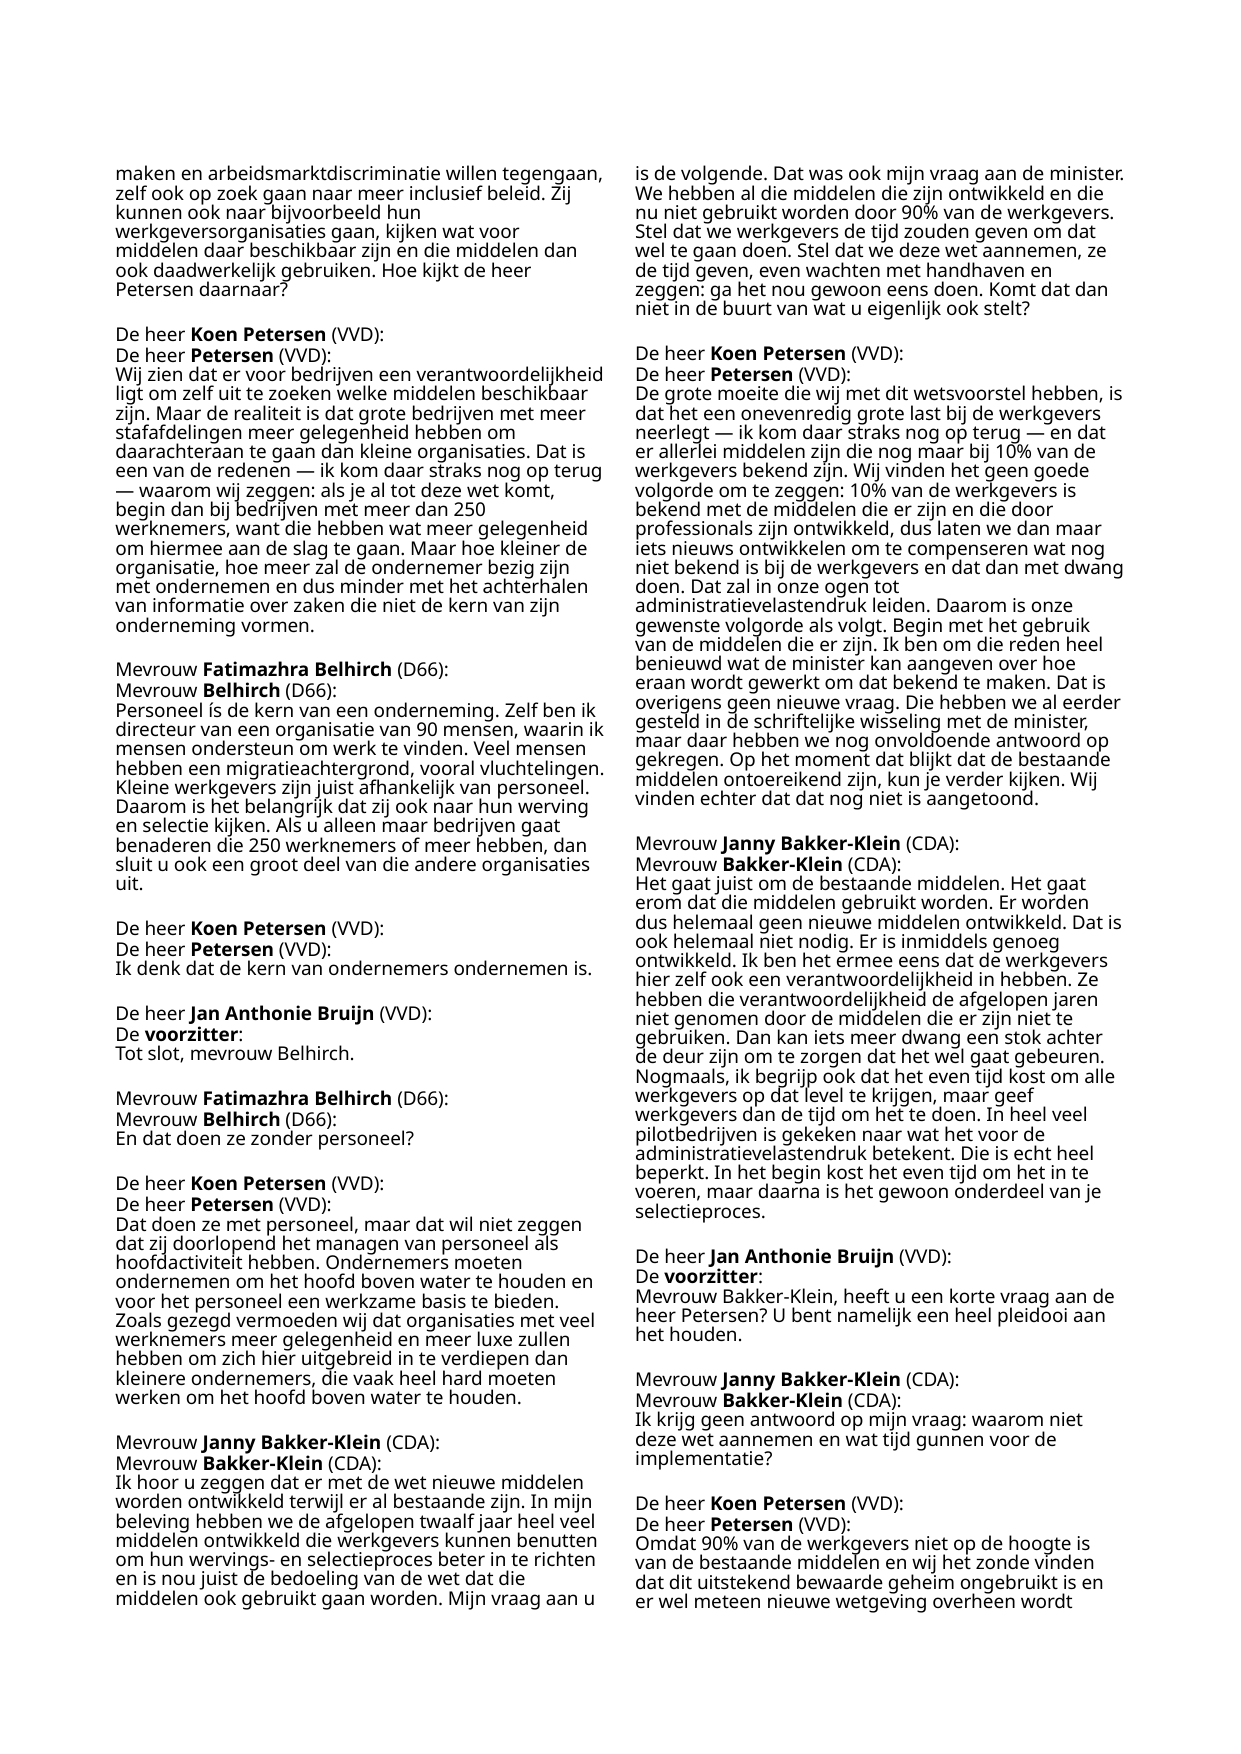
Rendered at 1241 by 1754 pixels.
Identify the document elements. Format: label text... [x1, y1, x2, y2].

text De voorzitter: [115, 1026, 605, 1045]
text Ik hoor u zeggen dat er met de wet nieuwe middelen worden ontwikkeld terwijl er al bestaande zijn. In mijn beleving hebben we de afgelopen twaalf jaar heel veel middelen ontwikkeld die werkgevers kunnen benutten om hun wervings- en selectieproces beter in te richten en is nou juist de bedoeling van de wet dat die middelen ook gebruikt gaan worden. Mijn vraag aan u [115, 1474, 605, 1609]
text De heer Jan Anthonie Bruijn (VVD): [115, 1000, 605, 1026]
text En dat doen ze zonder personeel? [115, 1130, 605, 1150]
text Ik denk dat de kern van ondernemers ondernemen is. [115, 960, 605, 979]
text Mevrouw Bakker-Klein (CDA): [635, 856, 1125, 875]
text De grote moeite die wij met dit wetsvoorstel hebben, is dat het een onevenredig grote last bij de werkgevers neerlegt — ik kom daar straks nog op terug — en dat er allerlei middelen zijn die nog maar bij 10% van de werkgevers bekend zijn. Wij vinden het geen goede volgorde om te zeggen: 10% van de werkgevers is bekend met de middelen die er zijn en die door professionals zijn ontwikkeld, dus laten we dan maar iets nieuws ontwikkelen om te compenseren wat nog niet bekend is bij de werkgevers en dat dan met dwang doen. Dat zal in onze ogen tot administratievelastendruk leiden. Daarom is onze gewenste volgorde als volgt. Begin met het gebruik van de middelen die er zijn. Ik ben om die reden heel benieuwd wat de minister kan aangeven over hoe eraan wordt gewerkt om dat bekend te maken. Dat is overigens geen nieuwe vraag. Die hebben we al eerder gesteld in de schriftelijke wisseling met de minister, maar daar hebben we nog onvoldoende antwoord op gekregen. Op het moment dat blijkt dat de bestaande middelen ontoereikend zijn, kun je verder kijken. Wij vinden echter dat dat nog niet is aangetoond. [635, 385, 1125, 809]
text De heer Koen Petersen (VVD): [635, 1490, 1125, 1516]
text De heer Petersen (VVD): [635, 366, 1125, 385]
text Mevrouw Belhirch (D66): [115, 682, 605, 702]
text De heer Petersen (VVD): [115, 941, 605, 960]
text Mevrouw Janny Bakker-Klein (CDA): [635, 830, 1125, 856]
text De heer Koen Petersen (VVD): [115, 915, 605, 941]
text De heer Koen Petersen (VVD): [115, 321, 605, 347]
text De heer Jan Anthonie Bruijn (VVD): [635, 1243, 1125, 1268]
text Personeel ís de kern van een onderneming. Zelf ben ik directeur van een organisatie van 90 mensen, waarin ik mensen ondersteun om werk te vinden. Veel mensen hebben een migratieachtergrond, vooral vluchtelingen. Kleine werkgevers zijn juist afhankelijk van personeel. Daarom is het belangrijk dat zij ook naar hun werving en selectie kijken. Als u alleen maar bedrijven gaat benaderen die 250 werknemers of meer hebben, dan sluit u ook een groot deel van die andere organisaties uit. [115, 702, 605, 894]
text De heer Koen Petersen (VVD): [635, 340, 1125, 366]
text Ik krijg geen antwoord op mijn vraag: waarom niet deze wet aannemen en wat tijd gunnen voor de implementatie? [635, 1411, 1125, 1469]
text Mevrouw Belhirch (D66): [115, 1111, 605, 1130]
text Mevrouw Fatimazhra Belhirch (D66): [115, 1085, 605, 1111]
text De heer Petersen (VVD): [115, 347, 605, 366]
text maken en arbeidsmarktdiscriminatie willen tegengaan, zelf ook op zoek gaan naar meer inclusief beleid. Zij kunnen ook naar bijvoorbeeld hun werkgeversorganisaties gaan, kijken wat voor middelen daar beschikbaar zijn en die middelen dan ook daadwerkelijk gebruiken. Hoe kijkt de heer Petersen daarnaar? [115, 165, 605, 300]
text Mevrouw Fatimazhra Belhirch (D66): [115, 657, 605, 682]
text Tot slot, mevrouw Belhirch. [115, 1045, 605, 1064]
text is de volgende. Dat was ook mijn vraag aan de minister. We hebben al die middelen die zijn ontwikkeld en die nu niet gebruikt worden door 90% van de werkgevers. Stel dat we werkgevers de tijd zouden geven om dat wel te gaan doen. Stel dat we deze wet aannemen, ze de tijd geven, even wachten met handhaven en zeggen: ga het nou gewoon eens doen. Komt dat dan niet in de buurt van wat u eigenlijk ook stelt? [635, 165, 1125, 319]
text De heer Petersen (VVD): [635, 1516, 1125, 1535]
text Mevrouw Janny Bakker-Klein (CDA): [115, 1429, 605, 1455]
text De voorzitter: [635, 1268, 1125, 1288]
text Mevrouw Janny Bakker-Klein (CDA): [635, 1366, 1125, 1392]
text Wij zien dat er voor bedrijven een verantwoordelijkheid ligt om zelf uit te zoeken welke middelen beschikbaar zijn. Maar de realiteit is dat grote bedrijven met meer stafafdelingen meer gelegenheid hebben om daarachteraan te gaan dan kleine organisaties. Dat is een van de redenen — ik kom daar straks nog op terug — waarom wij zeggen: als je al tot deze wet komt, begin dan bij bedrijven met meer dan 250 werknemers, want die hebben wat meer gelegenheid om hiermee aan de slag te gaan. Maar hoe kleiner de organisatie, hoe meer zal de ondernemer bezig zijn met ondernemen en dus minder met het achterhalen van informatie over zaken die niet de kern van zijn onderneming vormen. [115, 366, 605, 636]
text Mevrouw Bakker-Klein, heeft u een korte vraag aan de heer Petersen? U bent namelijk een heel pleidooi aan het houden. [635, 1288, 1125, 1346]
text Dat doen ze met personeel, maar dat wil niet zeggen dat zij doorlopend het managen van personeel als hoofdactiviteit hebben. Ondernemers moeten ondernemen om het hoofd boven water te houden en voor het personeel een werkzame basis te bieden. Zoals gezegd vermoeden wij dat organisaties met veel werknemers meer gelegenheid en meer luxe zullen hebben om zich hier uitgebreid in te verdiepen dan kleinere ondernemers, die vaak heel hard moeten werken om het hoofd boven water te houden. [115, 1216, 605, 1408]
text De heer Petersen (VVD): [115, 1196, 605, 1216]
text Mevrouw Bakker-Klein (CDA): [115, 1455, 605, 1474]
text Mevrouw Bakker-Klein (CDA): [635, 1392, 1125, 1411]
text Omdat 90% van de werkgevers niet op de hoogte is van de bestaande middelen en wij het zonde vinden dat dit uitstekend bewaarde geheim ongebruikt is en er wel meteen nieuwe wetgeving overheen wordt [635, 1535, 1125, 1612]
text De heer Koen Petersen (VVD): [115, 1171, 605, 1196]
text Het gaat juist om de bestaande middelen. Het gaat erom dat die middelen gebruikt worden. Er worden dus helemaal geen nieuwe middelen ontwikkeld. Dat is ook helemaal niet nodig. Er is inmiddels genoeg ontwikkeld. Ik ben het ermee eens dat de werkgevers hier zelf ook een verantwoordelijkheid in hebben. Ze hebben die verantwoordelijkheid de afgelopen jaren niet genomen door de middelen die er zijn niet te gebruiken. Dan kan iets meer dwang een stok achter de deur zijn om te zorgen dat het wel gaat gebeuren. Nogmaals, ik begrijp ook dat het even tijd kost om alle werkgevers op dat level te krijgen, maar geef werkgevers dan de tijd om het te doen. In heel veel pilotbedrijven is gekeken naar wat het voor de administratievelastendruk betekent. Die is echt heel beperkt. In het begin kost het even tijd om het in te voeren, maar daarna is het gewoon onderdeel van je selectieproces. [635, 875, 1125, 1222]
